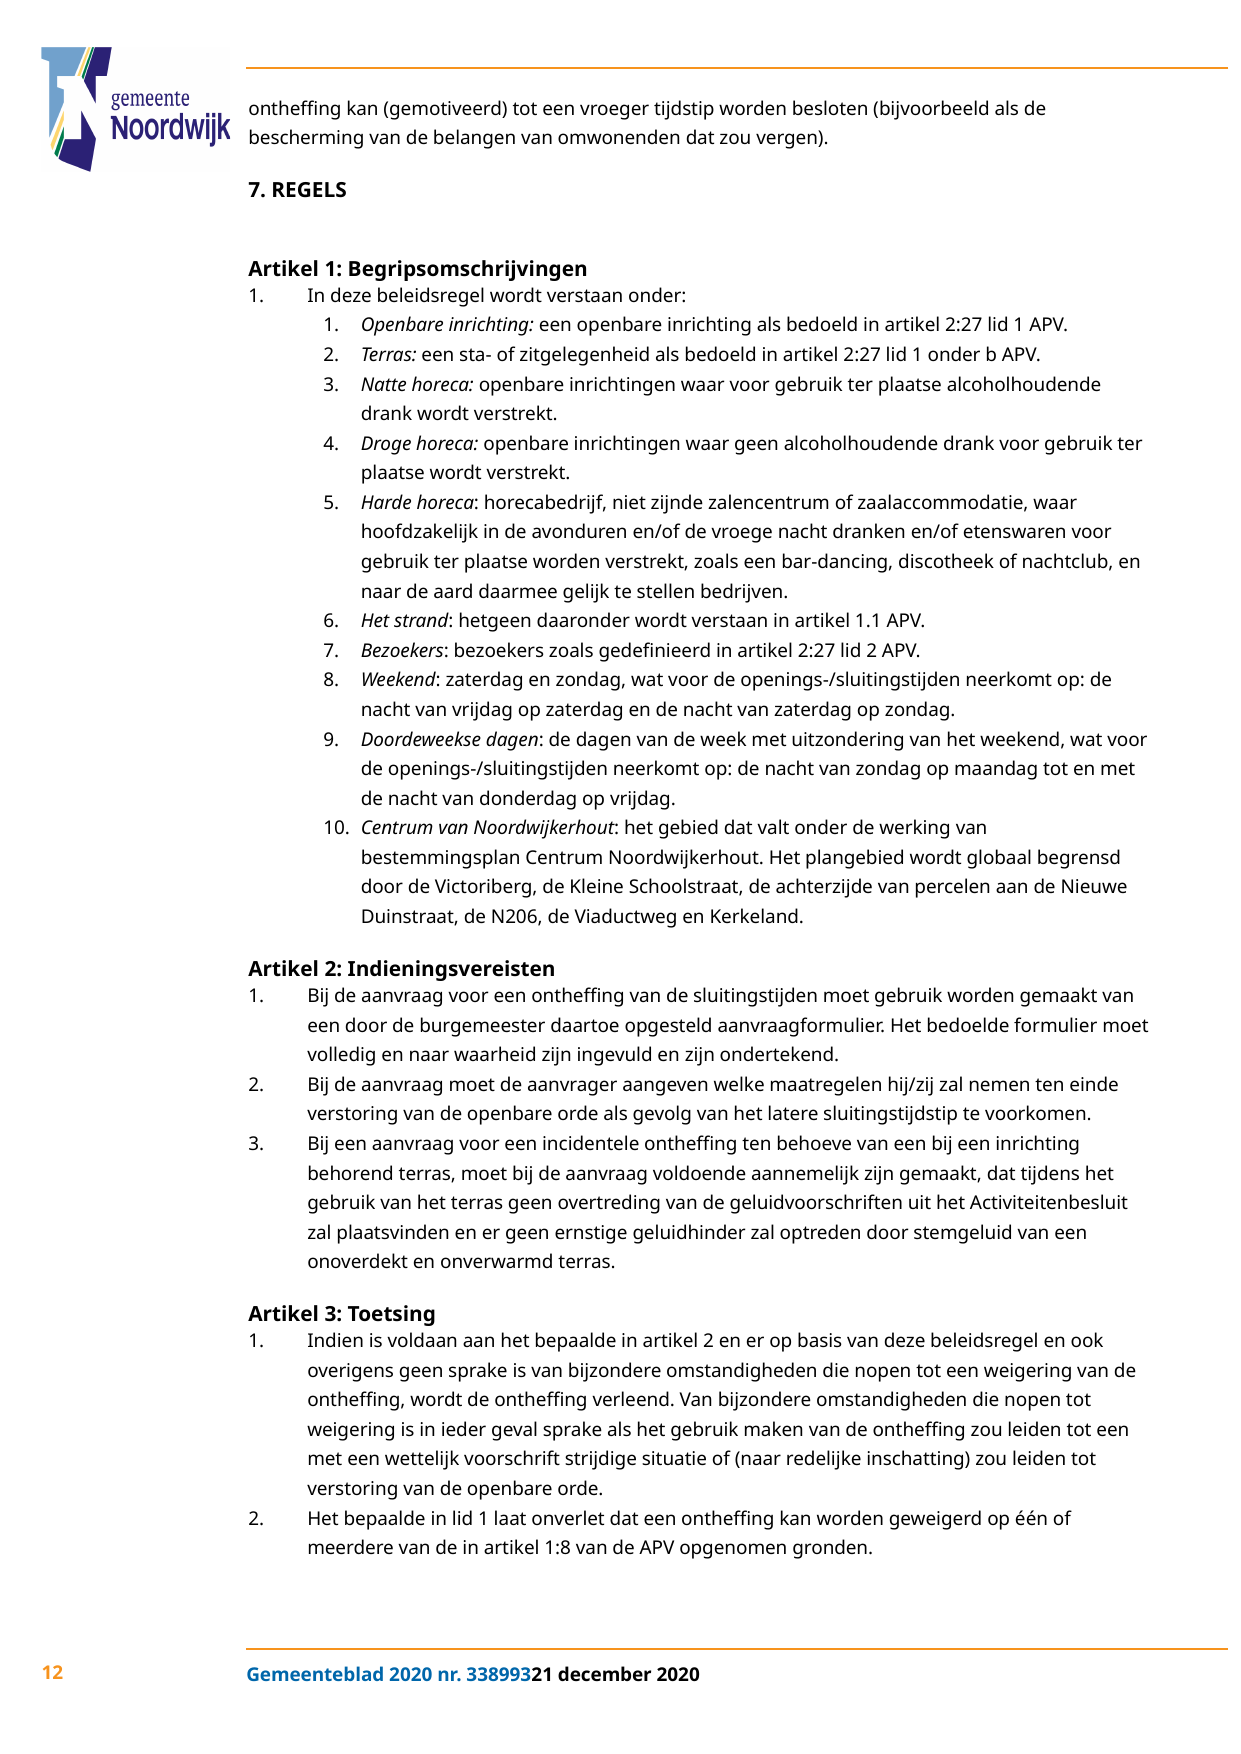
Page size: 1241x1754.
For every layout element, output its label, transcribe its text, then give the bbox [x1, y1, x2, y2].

list Indien is voldaan aan het bepaalde in artikel 2 en er op basis van deze beleidsregel en ook overigens geen sprake is van bijzondere omstandigheden die nopen tot een weigering van de ontheffing, wordt de ontheffing verleend. Van bijzondere omstandigheden die nopen tot weigering is in ieder geval sprake als het gebruik maken van de ontheffing zou leiden tot een met een wettelijk voorschrift strijdige situatie of (naar redelijke inschatting) zou leiden tot verstoring van de openbare orde. [248, 1327, 1152, 1501]
list Harde horeca: horecabedrijf, niet zijnde zalencentrum of zaalaccommodatie, waar hoofdzakelijk in de avonduren en/of de vroege nacht dranken en/of etenswaren voor gebruik ter plaatse worden verstrekt, zoals een bar-dancing, discotheek of nachtclub, en naar de aard daarmee gelijk te stellen bedrijven. [323, 489, 1152, 604]
text Artikel 2: Indieningsvereisten [248, 954, 1152, 982]
list Het bepaalde in lid 1 laat onverlet dat een ontheffing kan worden geweigerd op één of meerdere van de in artikel 1:8 van de APV opgenomen gronden. [248, 1505, 1152, 1560]
text Artikel 1: Begripsomschrijvingen [248, 254, 1152, 282]
text ontheffing kan (gemotiveerd) tot een vroeger tijdstip worden besloten (bijvoorbeeld als de bescherming van de belangen van omwonenden dat zou vergen). [248, 95, 1152, 150]
list Bij de aanvraag moet de aanvrager aangeven welke maatregelen hij/zij zal nemen ten einde verstoring van de openbare orde als gevolg van het latere sluitingstijdstip te voorkomen. [248, 1071, 1152, 1126]
list Natte horeca: openbare inrichtingen waar voor gebruik ter plaatse alcoholhoudende drank wordt verstrekt. [323, 371, 1152, 426]
text 7. REGELS [248, 175, 1152, 203]
list Bij de aanvraag voor een ontheffing van de sluitingstijden moet gebruik worden gemaakt van een door de burgemeester daartoe opgesteld aanvraagformulier. Het bedoelde formulier moet volledig en naar waarheid zijn ingevuld en zijn ondertekend. [248, 982, 1152, 1067]
list Terras: een sta- of zitgelegenheid als bedoeld in artikel 2:27 lid 1 onder b APV. [323, 341, 1152, 367]
list Weekend: zaterdag en zondag, wat voor de openings-/sluitingstijden neerkomt op: de nacht van vrijdag op zaterdag en de nacht van zaterdag op zondag. [323, 667, 1152, 722]
list Centrum van Noordwijkerhout: het gebied dat valt onder de werking van bestemmingsplan Centrum Noordwijkerhout. Het plangebied wordt globaal begrensd door de Victoriberg, de Kleine Schoolstraat, de achterzijde van percelen aan de Nieuwe Duinstraat, de N206, de Viaductweg en Kerkeland. [323, 814, 1152, 929]
list Openbare inrichting: een openbare inrichting als bedoeld in artikel 2:27 lid 1 APV. [323, 312, 1152, 337]
list Het strand: hetgeen daaronder wordt verstaan in artikel 1.1 APV. [323, 607, 1152, 633]
list Droge horeca: openbare inrichtingen waar geen alcoholhoudende drank voor gebruik ter plaatse wordt verstrekt. [323, 430, 1152, 485]
list In deze beleidsregel wordt verstaan onder: [248, 282, 1152, 308]
list Bij een aanvraag voor een incidentele ontheffing ten behoeve van een bij een inrichting behorend terras, moet bij de aanvraag voldoende aannemelijk zijn gemaakt, dat tijdens het gebruik van het terras geen overtreding van de geluidvoorschriften uit het Activiteitenbesluit zal plaatsvinden en er geen ernstige geluidhinder zal optreden door stemgeluid van een onoverdekt en onverwarmd terras. [248, 1130, 1152, 1274]
list Doordeweekse dagen: de dagen van de week met uitzondering van het weekend, wat voor de openings-/sluitingstijden neerkomt op: de nacht van zondag op maandag tot en met de nacht van donderdag op vrijdag. [323, 726, 1152, 811]
picture [41, 47, 231, 172]
list Bezoekers: bezoekers zoals gedefinieerd in artikel 2:27 lid 2 APV. [323, 637, 1152, 663]
text Artikel 3: Toetsing [248, 1299, 1152, 1327]
